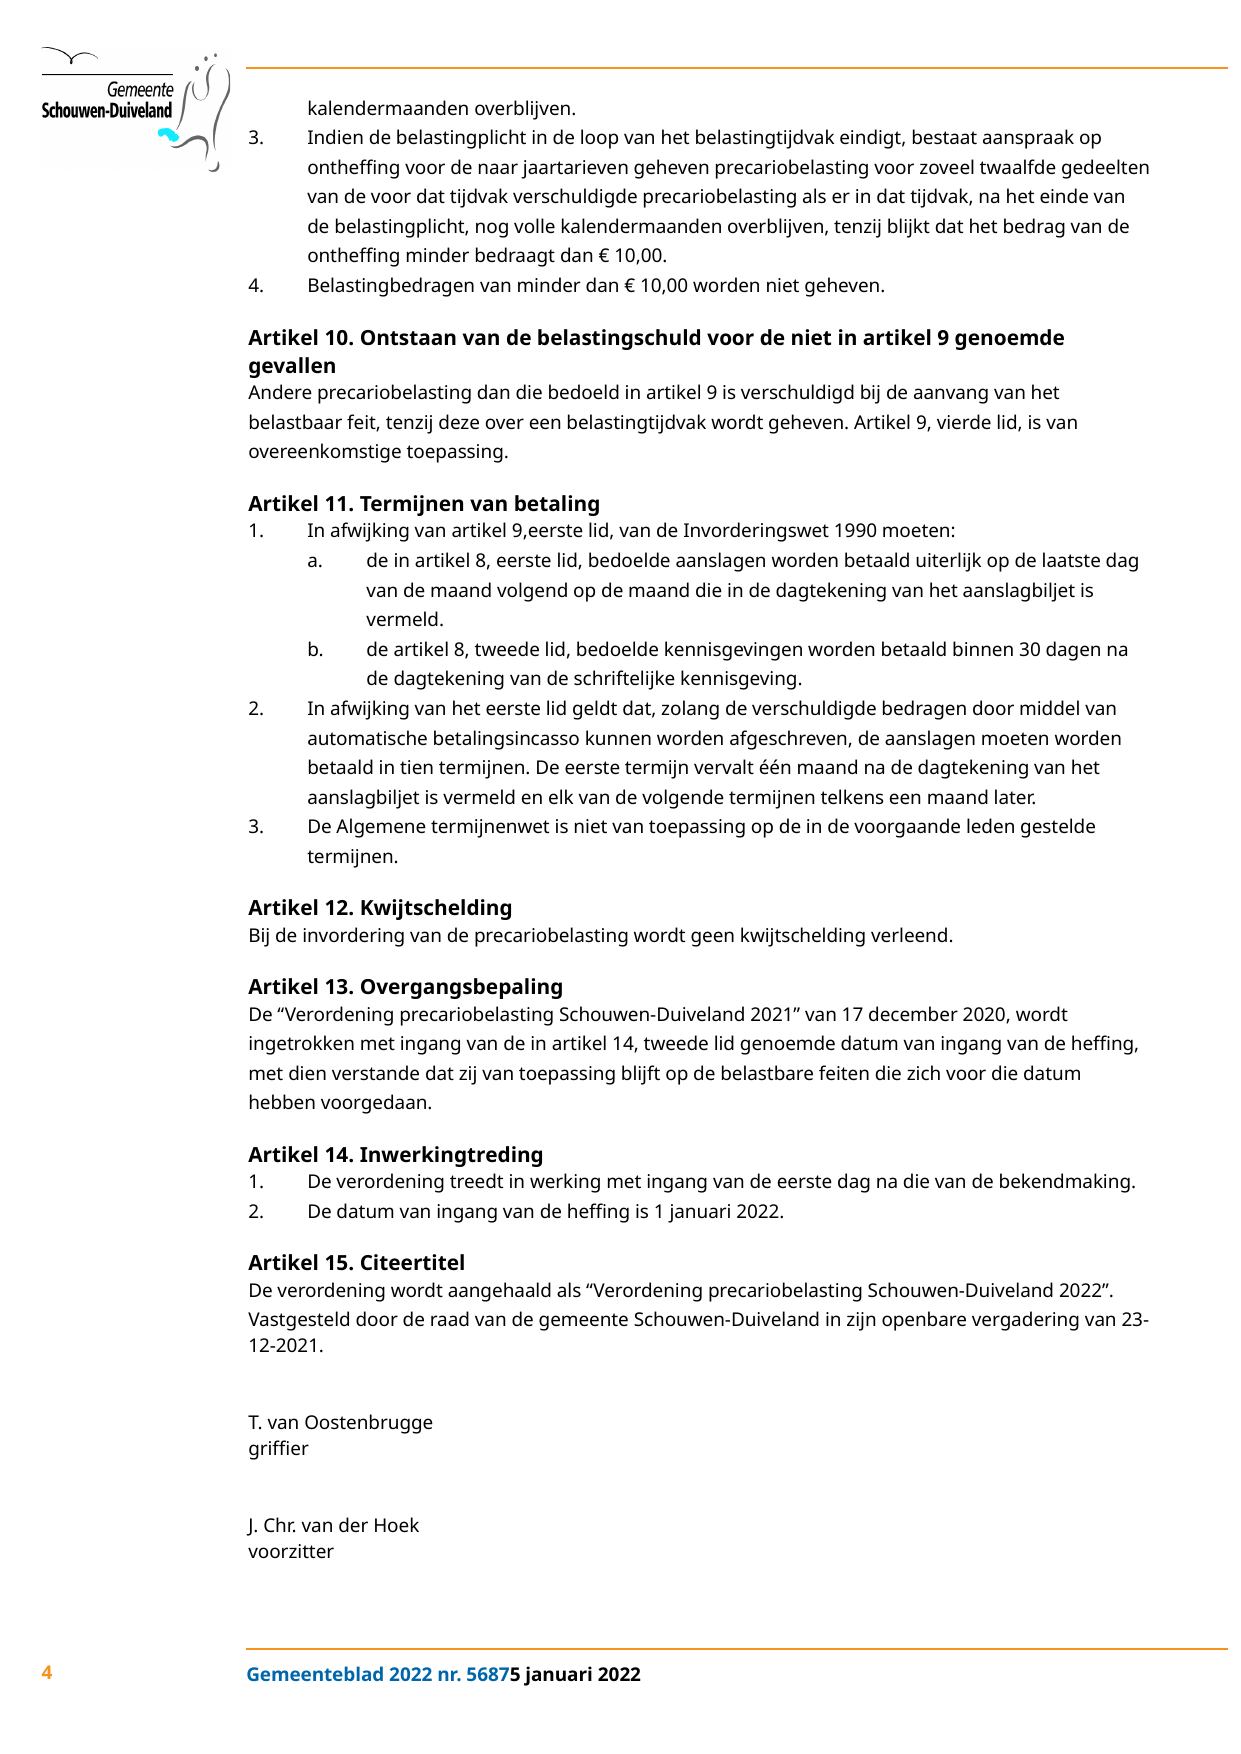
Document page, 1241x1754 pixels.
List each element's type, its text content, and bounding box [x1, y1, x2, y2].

text Bij de invordering van de precariobelasting wordt geen kwijtschelding verleend. [248, 922, 1152, 948]
text Andere precariobelasting dan die bedoeld in artikel 9 is verschuldigd bij de aanvang van het belastbaar feit, tenzij deze over een belastingtijdvak wordt geheven. Artikel 9, vierde lid, is van overeenkomstige toepassing. [248, 379, 1152, 464]
list In afwijking van het eerste lid geldt dat, zolang de verschuldigde bedragen door middel van automatische betalingsincasso kunnen worden afgeschreven, de aanslagen moeten worden betaald in tien termijnen. De eerste termijn vervalt één maand na de dagtekening van het aanslagbiljet is vermeld en elk van de volgende termijnen telkens een maand later. [248, 695, 1152, 809]
list Belastingbedragen van minder dan € 10,00 worden niet geheven. [248, 272, 1152, 298]
list De datum van ingang van de heffing is 1 januari 2022. [248, 1198, 1152, 1224]
list De Algemene termijnenwet is niet van toepassing op de in de voorgaande leden gestelde termijnen. [248, 813, 1152, 869]
text voorzitter [248, 1538, 1152, 1564]
list kalendermaanden overblijven. [248, 95, 1152, 121]
text Artikel 11. Termijnen van betaling [248, 489, 1152, 518]
list In afwijking van artikel 9,eerste lid, van de Invorderingswet 1990 moeten: [248, 518, 1152, 543]
text Artikel 14. Inwerkingtreding [248, 1140, 1152, 1168]
text Vastgesteld door de raad van de gemeente Schouwen-Duiveland in zijn openbare vergadering van 23-12-2021. [248, 1306, 1152, 1358]
picture [41, 47, 231, 172]
text Artikel 10. Ontstaan van de belastingschuld voor de niet in artikel 9 genoemde gevallen [248, 323, 1152, 379]
list de in artikel 8, eerste lid, bedoelde aanslagen worden betaald uiterlijk op de laatste dag van de maand volgend op de maand die in de dagtekening van het aanslagbiljet is vermeld. [307, 547, 1152, 632]
list de artikel 8, tweede lid, bedoelde kennisgevingen worden betaald binnen 30 dagen na de dagtekening van de schriftelijke kennisgeving. [307, 636, 1152, 691]
list De verordening treedt in werking met ingang van de eerste dag na die van de bekendmaking. [248, 1168, 1152, 1194]
text J. Chr. van der Hoek [248, 1512, 1152, 1538]
text griffier [248, 1435, 1152, 1461]
list Indien de belastingplicht in de loop van het belastingtijdvak eindigt, bestaat aanspraak op ontheffing voor de naar jaartarieven geheven precariobelasting voor zoveel twaalfde gedeelten van de voor dat tijdvak verschuldigde precariobelasting als er in dat tijdvak, na het einde van de belastingplicht, nog volle kalendermaanden overblijven, tenzij blijkt dat het bedrag van de ontheffing minder bedraagt dan € 10,00. [248, 124, 1152, 268]
text Artikel 15. Citeertitel [248, 1248, 1152, 1277]
text Artikel 13. Overgangsbepaling [248, 972, 1152, 1001]
text T. van Oostenbrugge [248, 1409, 1152, 1435]
text De verordening wordt aangehaald als “Verordening precariobelasting Schouwen-Duiveland 2022”. [248, 1277, 1152, 1302]
text Artikel 12. Kwijtschelding [248, 893, 1152, 922]
text De “Verordening precariobelasting Schouwen-Duiveland 2021” van 17 december 2020, wordt ingetrokken met ingang van de in artikel 14, tweede lid genoemde datum van ingang van de heffing, met dien verstande dat zij van toepassing blijft op de belastbare feiten die zich voor die datum hebben voorgedaan. [248, 1001, 1152, 1115]
